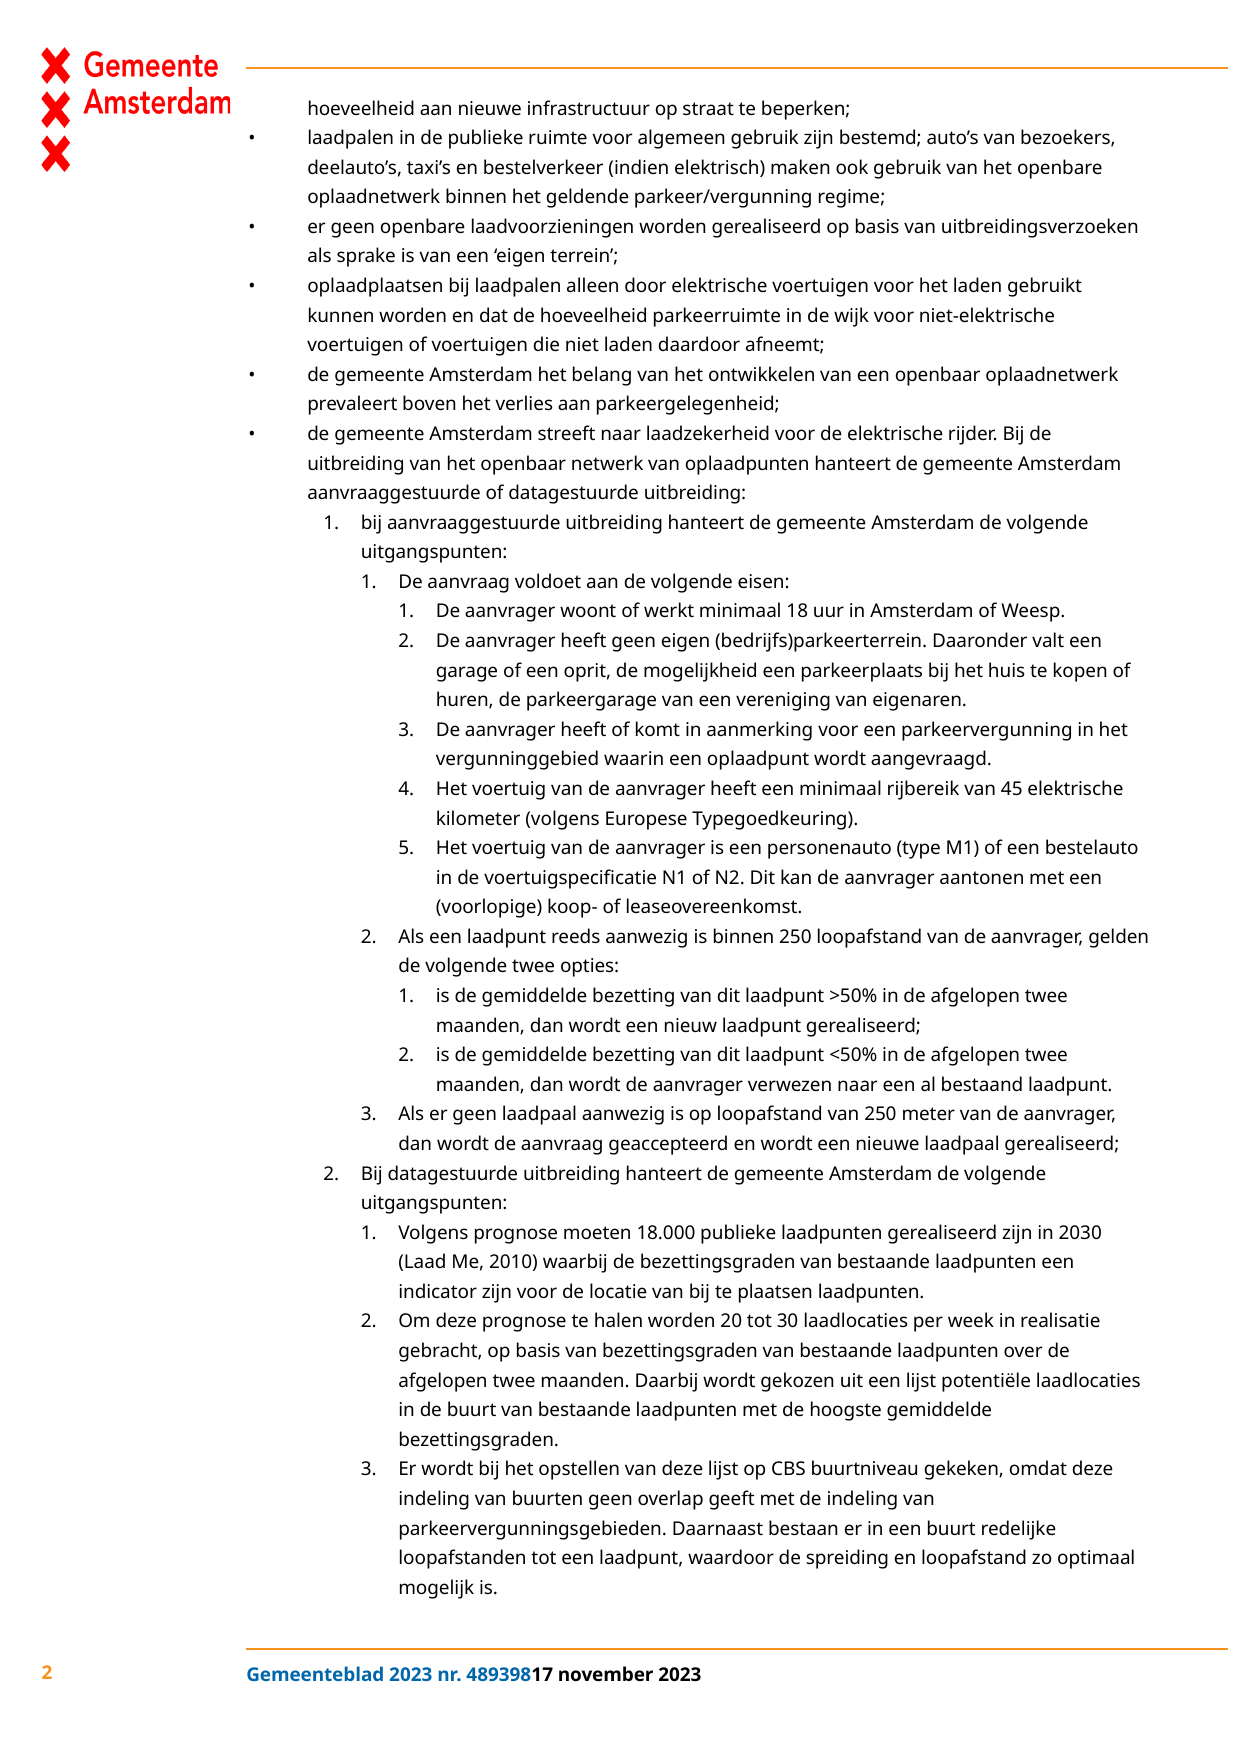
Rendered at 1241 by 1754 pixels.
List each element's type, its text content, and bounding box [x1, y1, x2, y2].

list De aanvrager heeft geen eigen (bedrijfs)parkeerterrein. Daaronder valt een garage of een oprit, de mogelijkheid een parkeerplaats bij het huis te kopen of huren, de parkeergarage van een vereniging van eigenaren. [398, 627, 1152, 712]
list Als er geen laadpaal aanwezig is op loopafstand van 250 meter van de aanvrager, dan wordt de aanvraag geaccepteerd en wordt een nieuwe laadpaal gerealiseerd; [361, 1101, 1152, 1156]
list is de gemiddelde bezetting van dit laadpunt <50% in de afgelopen twee maanden, dan wordt de aanvrager verwezen naar een al bestaand laadpunt. [398, 1041, 1152, 1097]
list de gemeente Amsterdam het belang van het ontwikkelen van een openbaar oplaadnetwerk prevaleert boven het verlies aan parkeergelegenheid; [248, 361, 1152, 416]
list Om deze prognose te halen worden 20 tot 30 laadlocaties per week in realisatie gebracht, op basis van bezettingsgraden van bestaande laadpunten over de afgelopen twee maanden. Daarbij wordt gekozen uit een lijst potentiële laadlocaties in de buurt van bestaande laadpunten met de hoogste gemiddelde bezettingsgraden. [361, 1308, 1152, 1452]
list is de gemiddelde bezetting van dit laadpunt >50% in de afgelopen twee maanden, dan wordt een nieuw laadpunt gerealiseerd; [398, 982, 1152, 1038]
list de gemeente Amsterdam streeft naar laadzekerheid voor de elektrische rijder. Bij de uitbreiding van het openbaar netwerk van oplaadpunten hanteert de gemeente Amsterdam aanvraaggestuurde of datagestuurde uitbreiding: [248, 420, 1152, 505]
list De aanvrager woont of werkt minimaal 18 uur in Amsterdam of Weesp. [398, 598, 1152, 623]
list De aanvrager heeft of komt in aanmerking voor een parkeervergunning in het vergunninggebied waarin een oplaadpunt wordt aangevraagd. [398, 716, 1152, 771]
list Als een laadpunt reeds aanwezig is binnen 250 loopafstand van de aanvrager, gelden de volgende twee opties: [361, 923, 1152, 978]
picture [41, 47, 231, 172]
list Volgens prognose moeten 18.000 publieke laadpunten gerealiseerd zijn in 2030 (Laad Me, 2010) waarbij de bezettingsgraden van bestaande laadpunten een indicator zijn voor de locatie van bij te plaatsen laadpunten. [361, 1219, 1152, 1304]
list oplaadplaatsen bij laadpalen alleen door elektrische voertuigen voor het laden gebruikt kunnen worden en dat de hoeveelheid parkeerruimte in de wijk voor niet-elektrische voertuigen of voertuigen die niet laden daardoor afneemt; [248, 272, 1152, 357]
list laadpalen in de publieke ruimte voor algemeen gebruik zijn bestemd; auto’s van bezoekers, deelauto’s, taxi’s en bestelverkeer (indien elektrisch) maken ook gebruik van het openbare oplaadnetwerk binnen het geldende parkeer/vergunning regime; [248, 124, 1152, 209]
list bij aanvraaggestuurde uitbreiding hanteert de gemeente Amsterdam de volgende uitgangspunten: [323, 509, 1152, 564]
list Het voertuig van de aanvrager is een personenauto (type M1) of een bestelauto in de voertuigspecificatie N1 of N2. Dit kan de aanvrager aantonen met een (voorlopige) koop- of leaseovereenkomst. [398, 834, 1152, 919]
list Bij datagestuurde uitbreiding hanteert de gemeente Amsterdam de volgende uitgangspunten: [323, 1160, 1152, 1215]
list Er wordt bij het opstellen van deze lijst op CBS buurtniveau gekeken, omdat deze indeling van buurten geen overlap geeft met de indeling van parkeervergunningsgebieden. Daarnaast bestaan er in een buurt redelijke loopafstanden tot een laadpunt, waardoor de spreiding en loopafstand zo optimaal mogelijk is. [361, 1456, 1152, 1600]
list hoeveelheid aan nieuwe infrastructuur op straat te beperken; [248, 95, 1152, 121]
list er geen openbare laadvoorzieningen worden gerealiseerd op basis van uitbreidingsverzoeken als sprake is van een ‘eigen terrein’; [248, 213, 1152, 268]
list Het voertuig van de aanvrager heeft een minimaal rijbereik van 45 elektrische kilometer (volgens Europese Typegoedkeuring). [398, 775, 1152, 831]
list De aanvraag voldoet aan de volgende eisen: [361, 568, 1152, 594]
